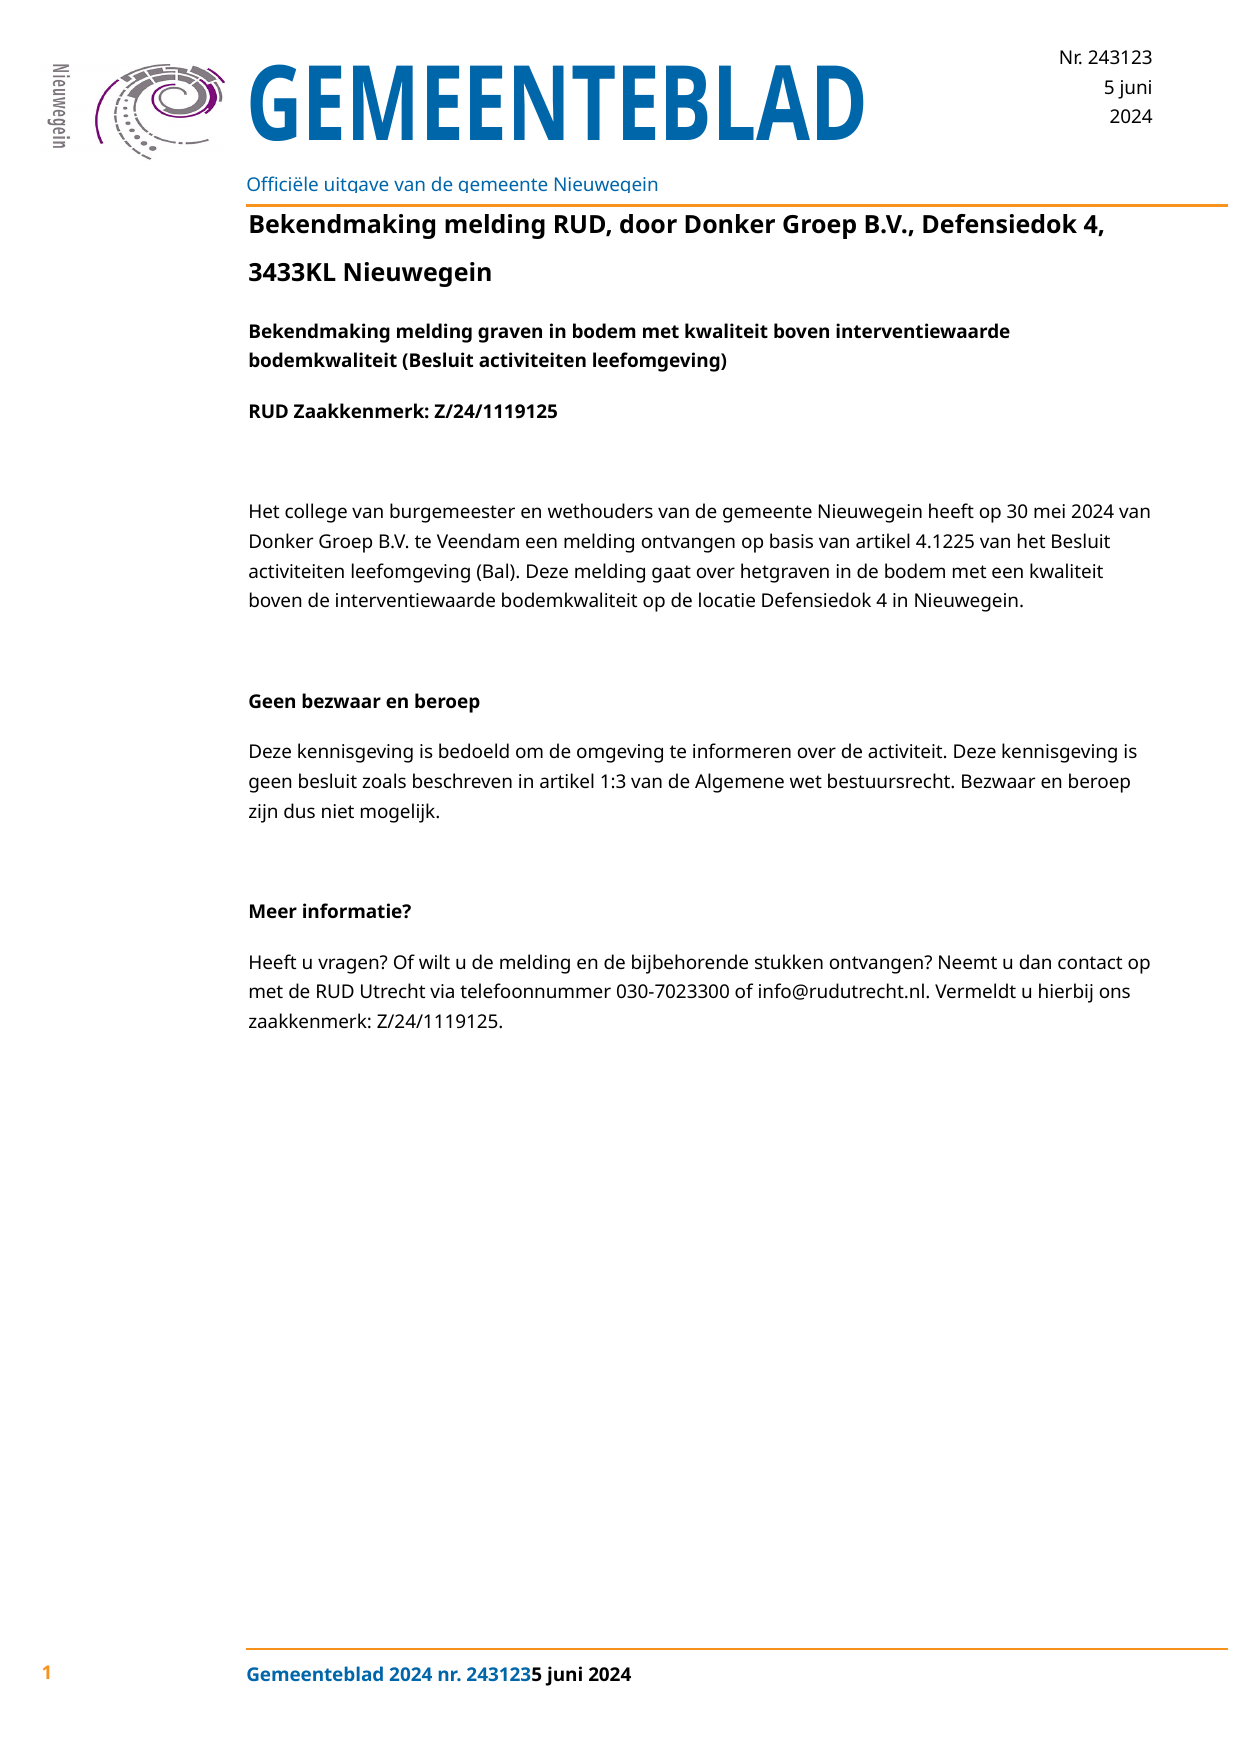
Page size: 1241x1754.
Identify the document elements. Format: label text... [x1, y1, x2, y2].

text RUD Zaakkenmerk: Z/24/1119125 [248, 398, 1152, 424]
text Bekendmaking melding graven in bodem met kwaliteit boven interventiewaarde bodemkwaliteit (Besluit activiteiten leefomgeving) [248, 318, 1152, 373]
text Deze kennisgeving is bedoeld om de omgeving te informeren over de activiteit. Deze kennisgeving is geen besluit zoals beschreven in artikel 1:3 van de Algemene wet bestuursrecht. Bezwaar en beroep zijn dus niet mogelijk. [248, 739, 1152, 824]
picture [41, 47, 231, 172]
text Geen bezwaar en beroep [248, 688, 1152, 714]
text Heeft u vragen? Of wilt u de melding en de bijbehorende stukken ontvangen? Neemt u dan contact op met de RUD Utrecht via telefoonnummer 030-7023300 of info@rudutrecht.nl. Vermeldt u hierbij ons zaakkenmerk: Z/24/1119125. [248, 949, 1152, 1034]
text Bekendmaking melding RUD, door Donker Groep B.V., Defensiedok 4, 3433KL Nieuwegein [248, 207, 1152, 288]
text Het college van burgemeester en wethouders van de gemeente Nieuwegein heeft op 30 mei 2024 van Donker Groep B.V. te Veendam een melding ontvangen op basis van artikel 4.1225 van het Besluit activiteiten leefomgeving (Bal). Deze melding gaat over hetgraven in de bodem met een kwaliteit boven de interventiewaarde bodemkwaliteit op de locatie Defensiedok 4 in Nieuwegein. [248, 499, 1152, 613]
text Meer informatie? [248, 899, 1152, 924]
